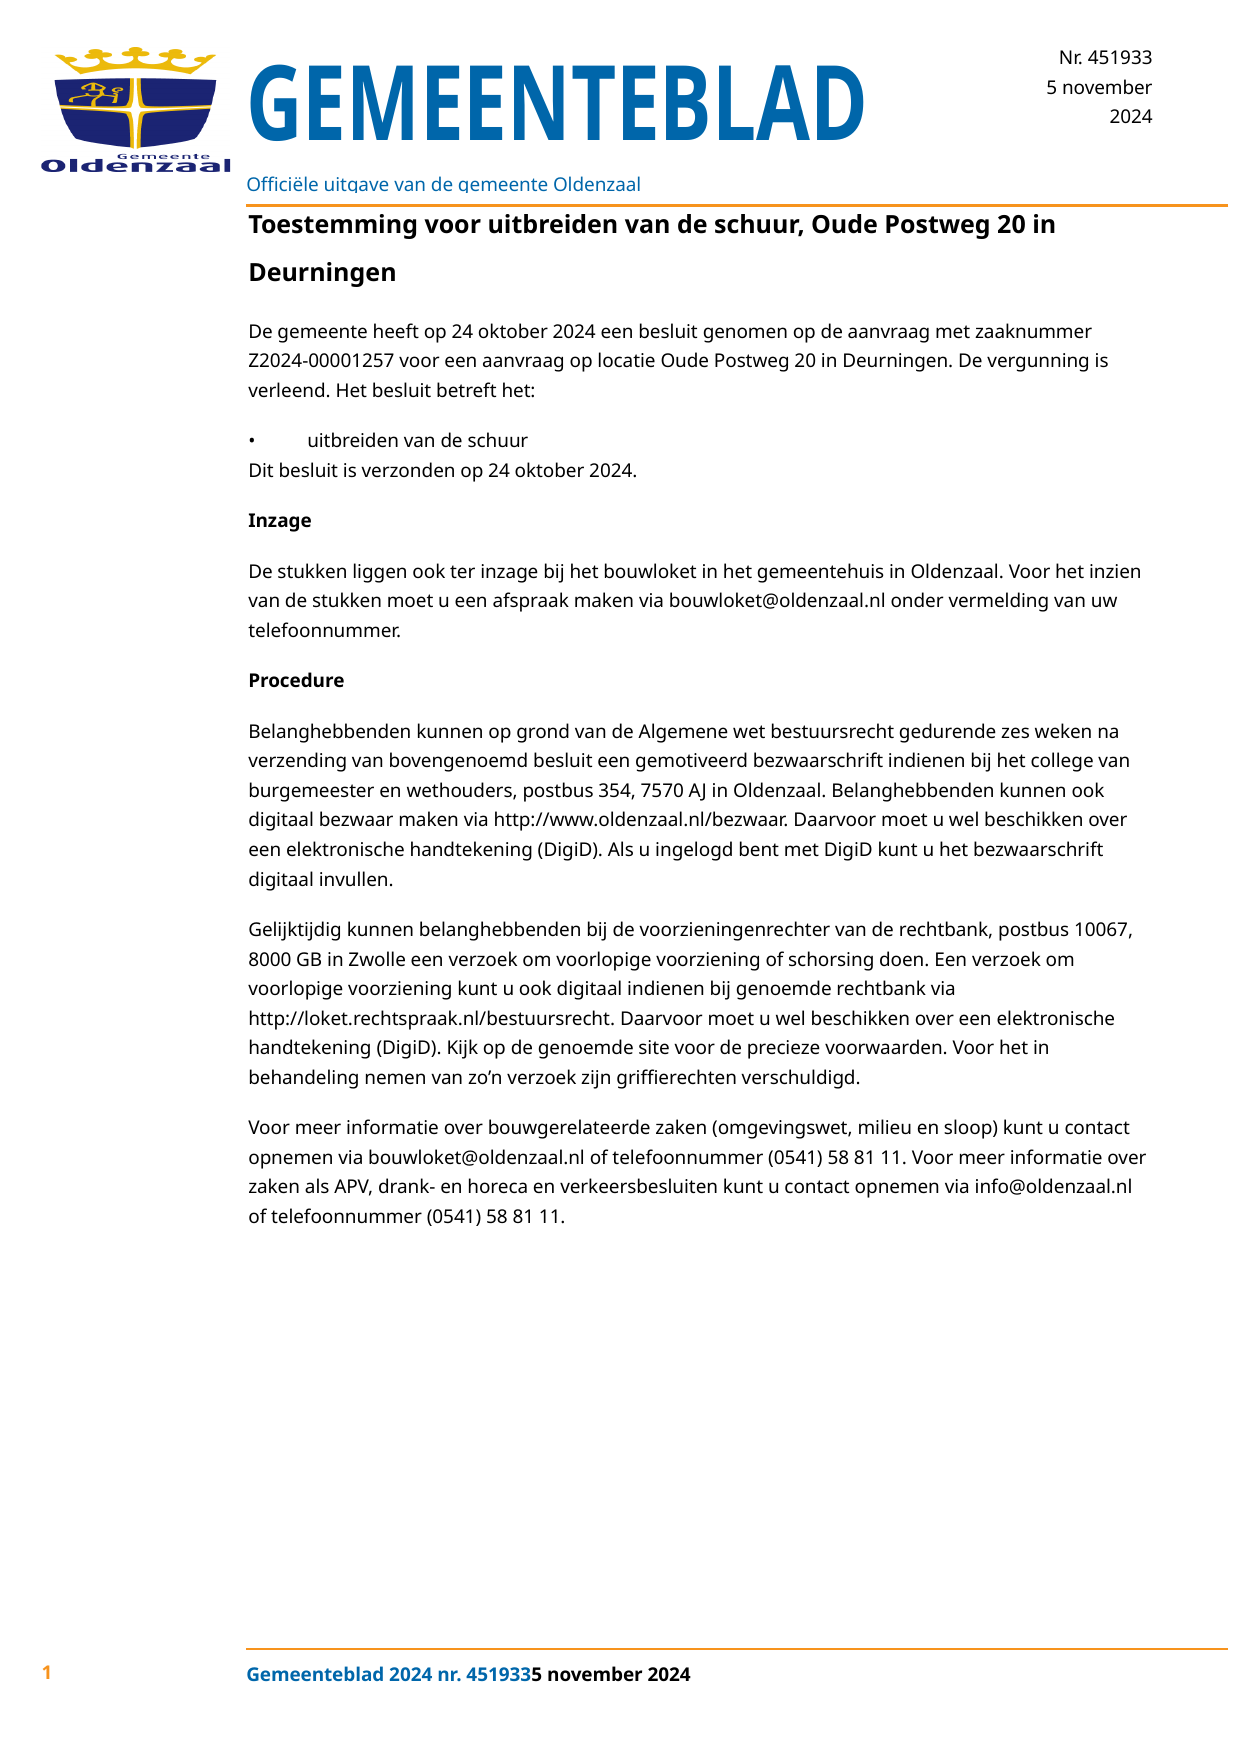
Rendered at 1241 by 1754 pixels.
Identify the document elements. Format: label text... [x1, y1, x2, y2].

text Inzage [248, 507, 1152, 533]
text Toestemming voor uitbreiden van de schuur, Oude Postweg 20 in Deurningen [248, 207, 1152, 288]
picture [41, 47, 231, 172]
text De stukken liggen ook ter inzage bij het bouwloket in het gemeentehuis in Oldenzaal. Voor het inzien van de stukken moet u een afspraak maken via bouwloket@oldenzaal.nl onder vermelding van uw telefoonnummer. [248, 558, 1152, 643]
text Voor meer informatie over bouwgerelateerde zaken (omgevingswet, milieu en sloop) kunt u contact opnemen via bouwloket@oldenzaal.nl of telefoonnummer (0541) 58 81 11. Voor meer informatie over zaken als APV, drank- en horeca en verkeersbesluiten kunt u contact opnemen via info@oldenzaal.nl of telefoonnummer (0541) 58 81 11. [248, 1114, 1152, 1229]
list uitbreiden van de schuur [248, 427, 1152, 453]
text Dit besluit is verzonden op 24 oktober 2024. [248, 457, 1152, 483]
text Gelijktijdig kunnen belanghebbenden bij de voorzieningenrechter van de rechtbank, postbus 10067, 8000 GB in Zwolle een verzoek om voorlopige voorziening of schorsing doen. Een verzoek om voorlopige voorziening kunt u ook digitaal indienen bij genoemde rechtbank via http://loket.rechtspraak.nl/bestuursrecht. Daarvoor moet u wel beschikken over een elektronische handtekening (DigiD). Kijk op de genoemde site voor de precieze voorwaarden. Voor het in behandeling nemen van zo’n verzoek zijn griffierechten verschuldigd. [248, 916, 1152, 1090]
text Procedure [248, 667, 1152, 693]
text Belanghebbenden kunnen op grond van de Algemene wet bestuursrecht gedurende zes weken na verzending van bovengenoemd besluit een gemotiveerd bezwaarschrift indienen bij het college van burgemeester en wethouders, postbus 354, 7570 AJ in Oldenzaal. Belanghebbenden kunnen ook digitaal bezwaar maken via http://www.oldenzaal.nl/bezwaar. Daarvoor moet u wel beschikken over een elektronische handtekening (DigiD). Als u ingelogd bent met DigiD kunt u het bezwaarschrift digitaal invullen. [248, 718, 1152, 892]
text De gemeente heeft op 24 oktober 2024 een besluit genomen op de aanvraag met zaaknummer Z2024-00001257 voor een aanvraag op locatie Oude Postweg 20 in Deurningen. De vergunning is verleend. Het besluit betreft het: [248, 318, 1152, 403]
